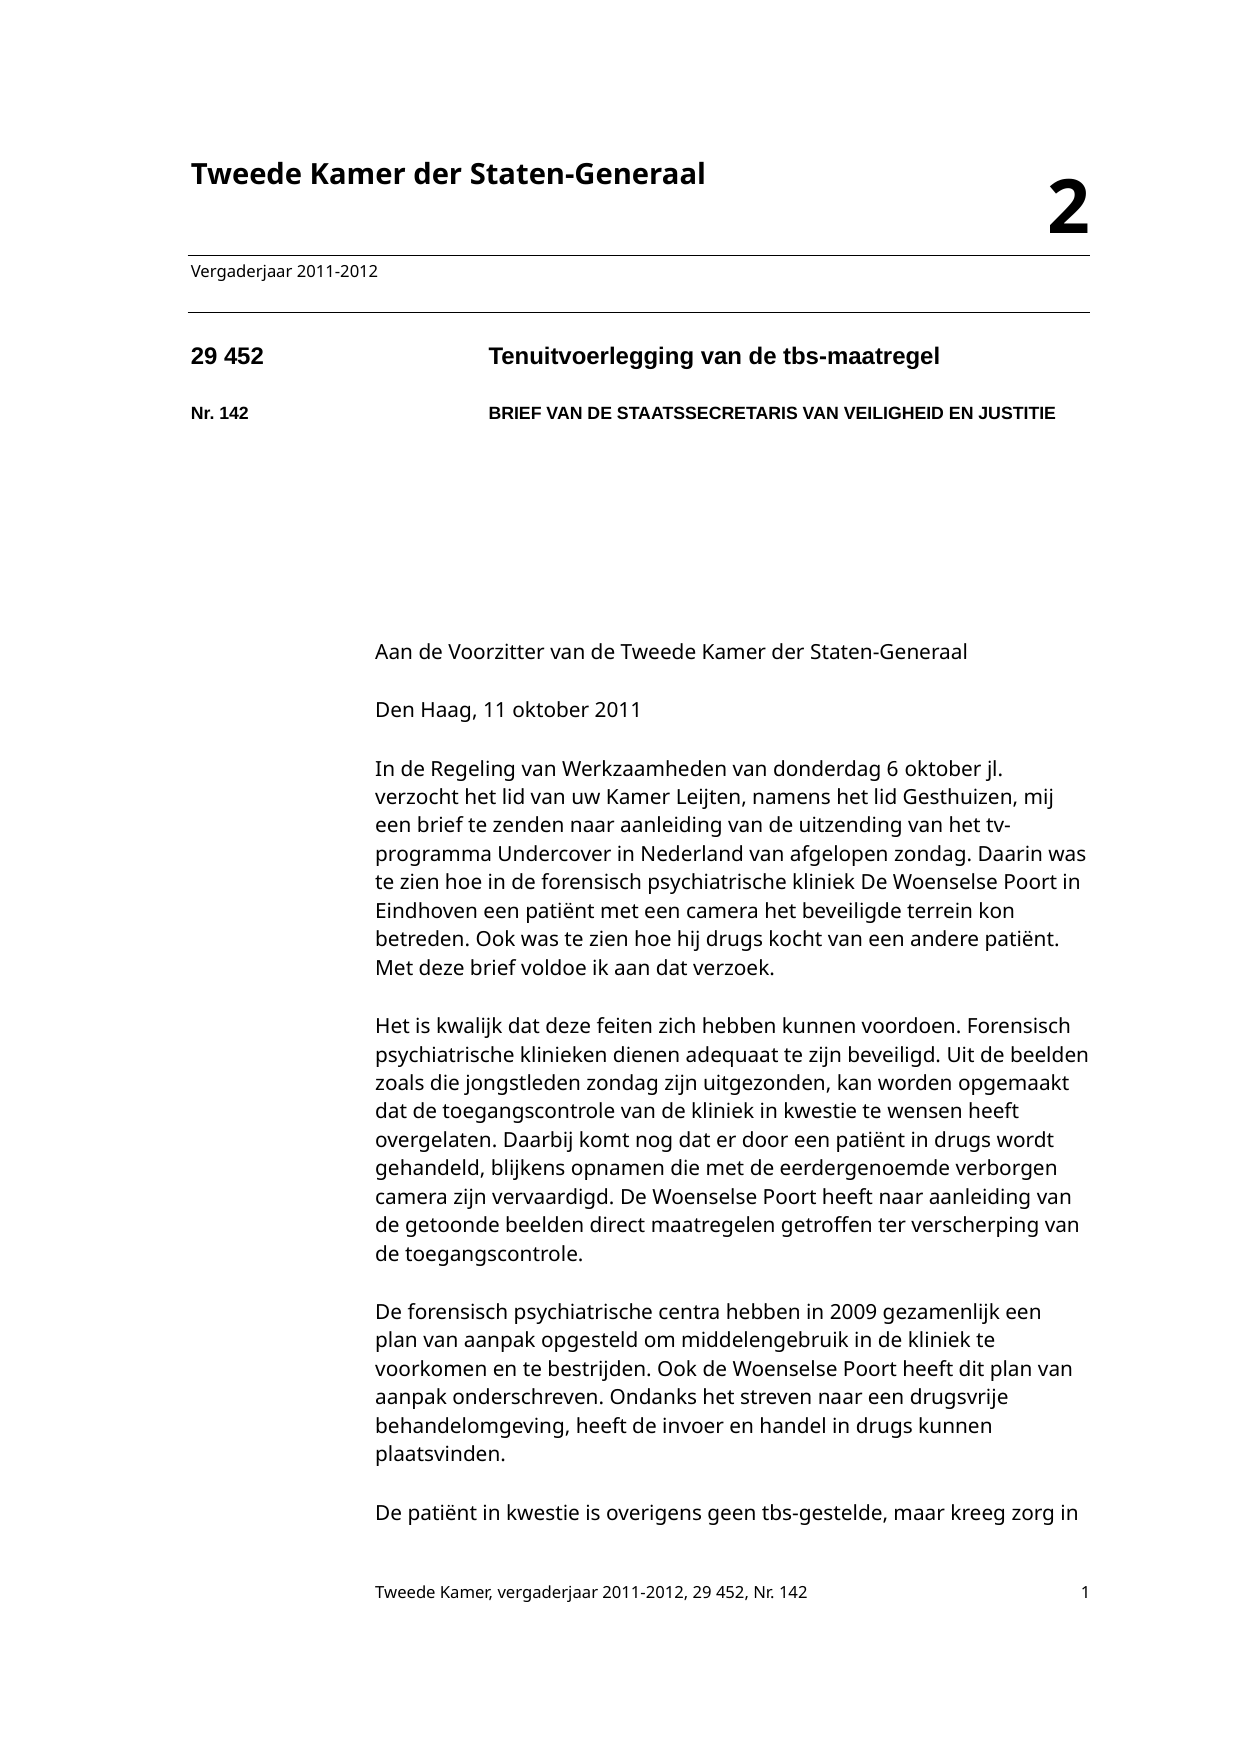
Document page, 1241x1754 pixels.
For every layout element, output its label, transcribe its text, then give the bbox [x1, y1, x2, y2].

table_cell [485, 256, 1090, 312]
table_cell Nr. 142 [188, 399, 485, 518]
text In de Regeling van Werkzaamheden van donderdag 6 oktober jl. verzocht het lid van uw Kamer Leijten, namens het lid Gesthuizen, mij een brief te zenden naar aanleiding van de uitzending van het tv-programma Undercover in Nederland van afgelopen zondag. Daarin was te zien hoe in de forensisch psychiatrische kliniek De Woenselse Poort in Eindhoven een patiënt met een camera het beveiligde terrein kon betreden. Ook was te zien hoe hij drugs kocht van een andere patiënt. Met deze brief voldoe ik aan dat verzoek. [375, 754, 1090, 981]
table_cell BRIEF VAN DE STAATSSECRETARIS VAN VEILIGHEID EN JUSTITIE [485, 399, 1090, 518]
table_header 2 [910, 150, 1090, 255]
table_cell 29 452 [188, 339, 485, 399]
table_cell [485, 313, 1090, 339]
table_cell Vergaderjaar 2011-2012 [188, 256, 485, 312]
table_cell Tenuitvoerlegging van de tbs-maatregel [485, 339, 1090, 399]
text De forensisch psychiatrische centra hebben in 2009 gezamenlijk een plan van aanpak opgesteld om middelengebruik in de kliniek te voorkomen en te bestrijden. Ook de Woenselse Poort heeft dit plan van aanpak onderschreven. Ondanks het streven naar een drugsvrije behandelomgeving, heeft de invoer en handel in drugs kunnen plaatsvinden. [375, 1297, 1090, 1468]
text De patiënt in kwestie is overigens geen tbs-gestelde, maar kreeg zorg in [375, 1498, 1090, 1526]
table_header Tweede Kamer der Staten-Generaal [188, 150, 909, 255]
text Het is kwalijk dat deze feiten zich hebben kunnen voordoen. Forensisch psychiatrische klinieken dienen adequaat te zijn beveiligd. Uit de beelden zoals die jongstleden zondag zijn uitgezonden, kan worden opgemaakt dat de toegangscontrole van de kliniek in kwestie te wensen heeft overgelaten. Daarbij komt nog dat er door een patiënt in drugs wordt gehandeld, blijkens opnamen die met de eerdergenoemde verborgen camera zijn vervaardigd. De Woenselse Poort heeft naar aanleiding van de getoonde beelden direct maatregelen getroffen ter verscherping van de toegangscontrole. [375, 1011, 1090, 1267]
table_cell [188, 313, 485, 339]
text Aan de Voorzitter van de Tweede Kamer der Staten-Generaal [375, 637, 1090, 665]
text Den Haag, 11 oktober 2011 [375, 695, 1090, 724]
